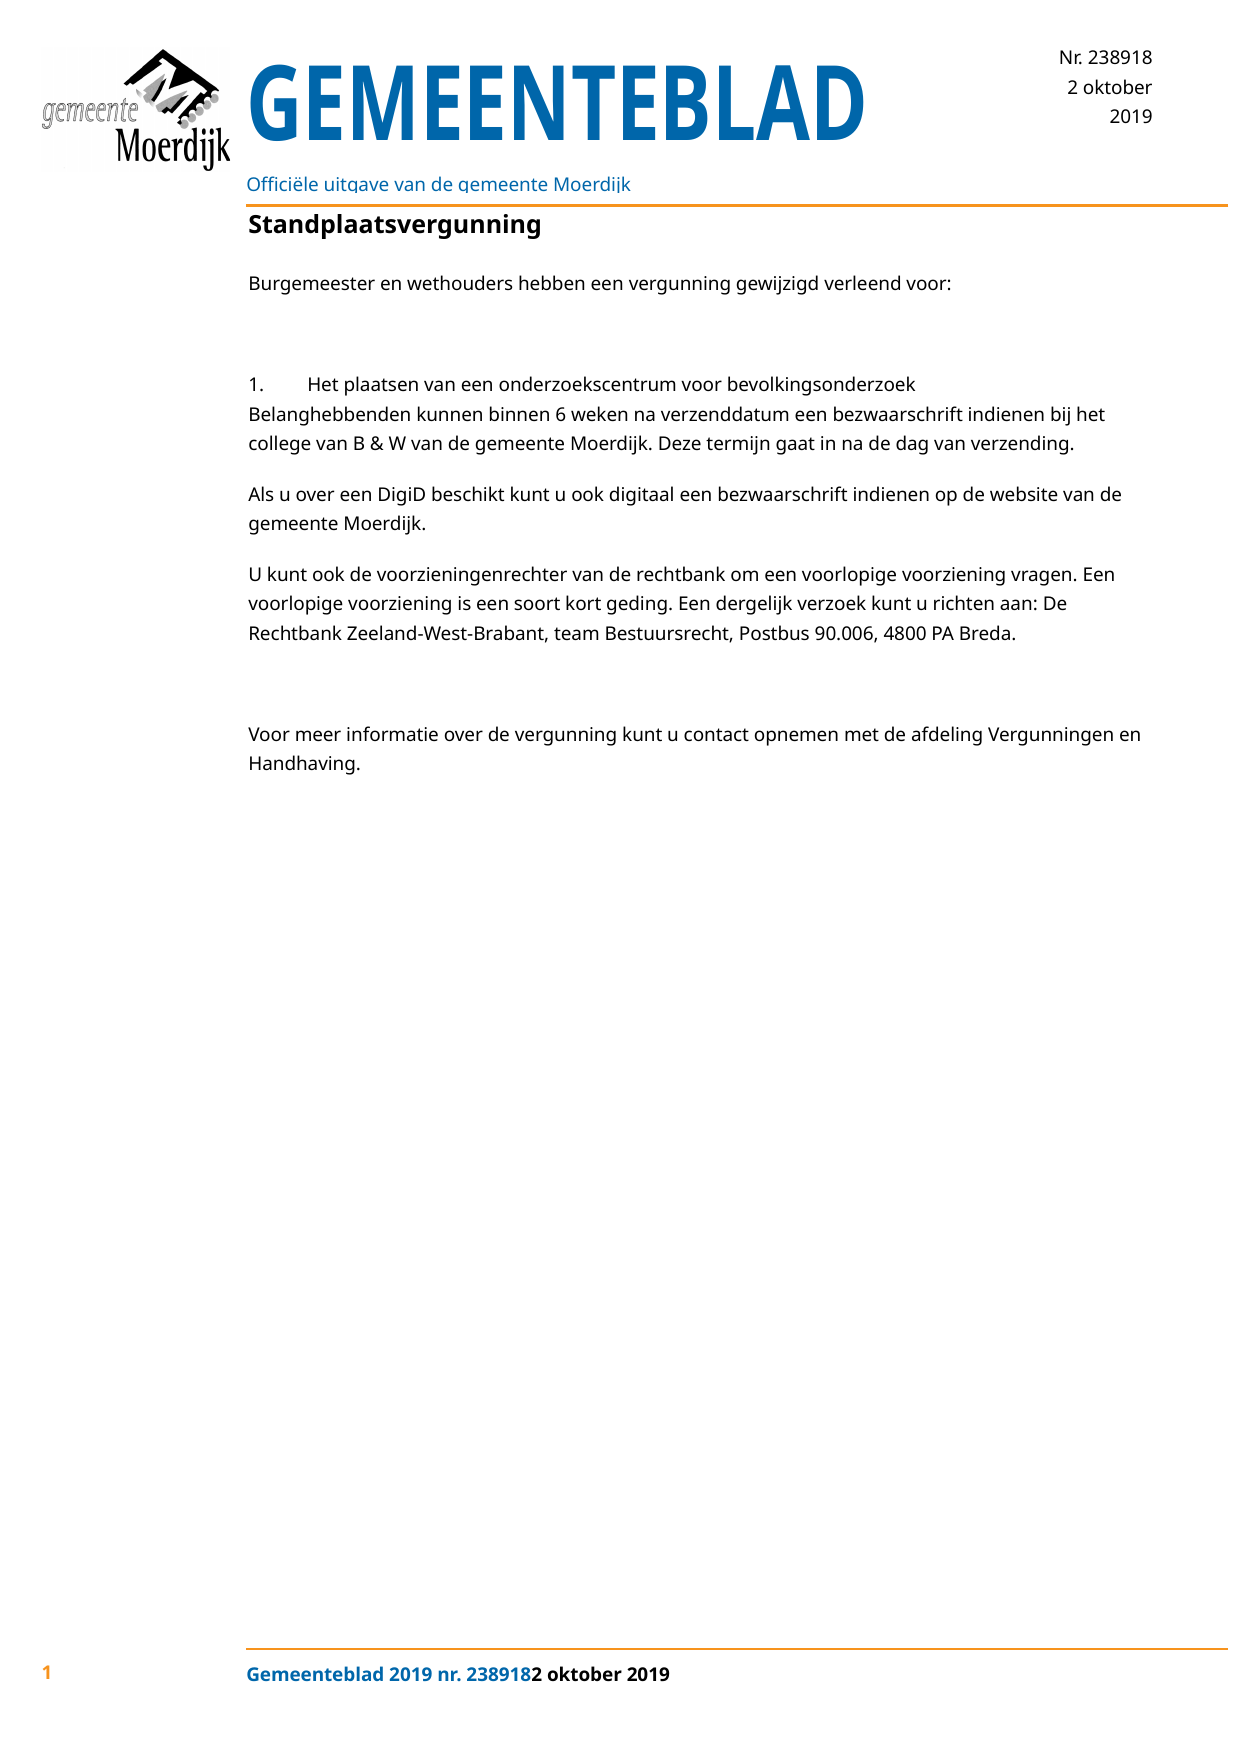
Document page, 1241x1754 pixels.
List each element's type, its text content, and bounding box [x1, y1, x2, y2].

picture [41, 47, 231, 172]
text U kunt ook de voorzieningenrechter van de rechtbank om een voorlopige voorziening vragen. Een voorlopige voorziening is een soort kort geding. Een dergelijk verzoek kunt u richten aan: De Rechtbank Zeeland-West-Brabant, team Bestuursrecht, Postbus 90.006, 4800 PA Breda. [248, 561, 1152, 646]
list Het plaatsen van een onderzoekscentrum voor bevolkingsonderzoek [248, 371, 1152, 397]
text Voor meer informatie over de vergunning kunt u contact opnemen met de afdeling Vergunningen en Handhaving. [248, 721, 1152, 776]
text Burgemeester en wethouders hebben een ­vergunning gewijzigd verleend voor: [248, 270, 1152, 296]
text Als u over een DigiD beschikt kunt u ook digitaal een bezwaarschrift indienen op de website van de gemeente Moerdijk. [248, 481, 1152, 536]
text Standplaatsvergunning [248, 207, 1152, 241]
text Belanghebbenden kunnen binnen 6 weken na verzenddatum een bezwaarschrift indienen bij het college van B & W van de gemeente Moerdijk. Deze termijn gaat in na de dag van verzending. [248, 401, 1152, 456]
